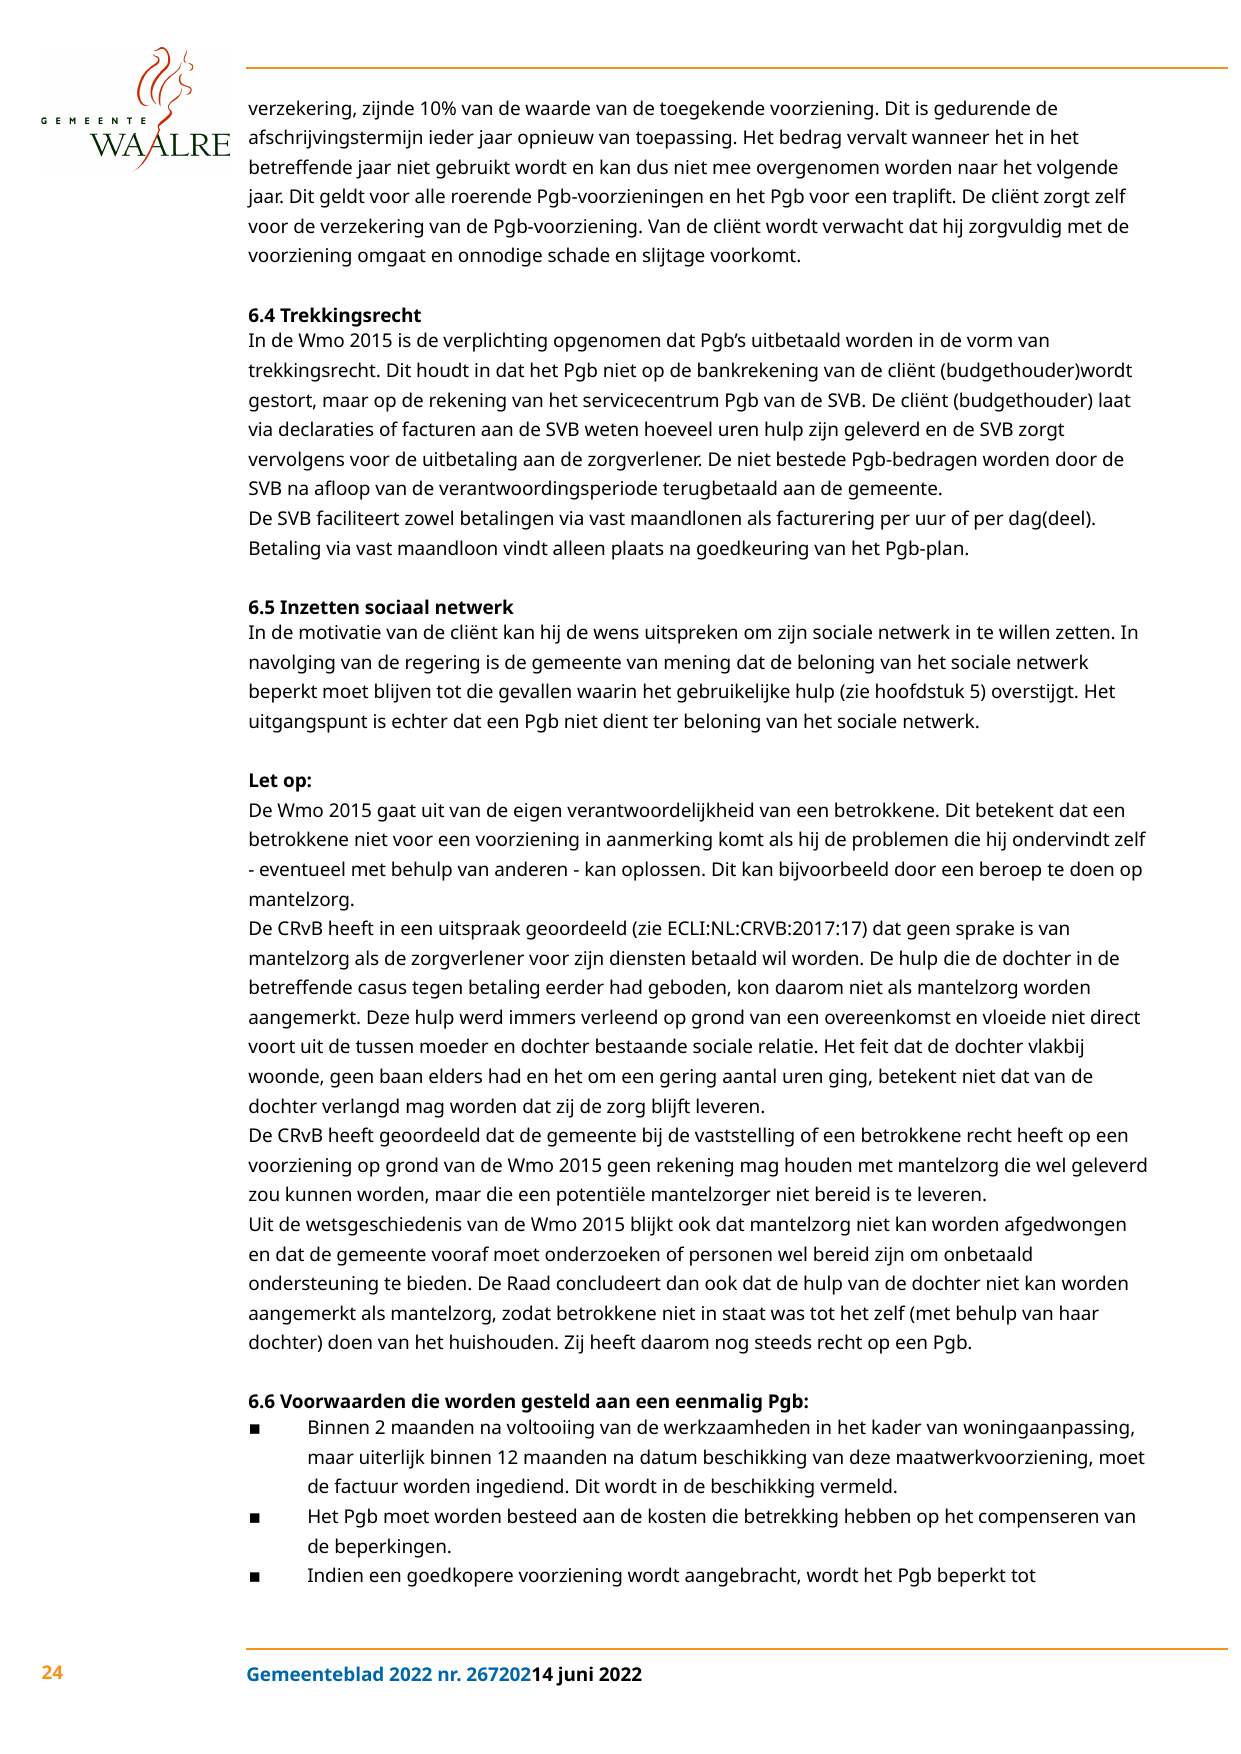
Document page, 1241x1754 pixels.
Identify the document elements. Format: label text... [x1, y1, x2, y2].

text De CRvB heeft in een uitspraak geoordeeld (zie ECLI:NL:CRVB:2017:17) dat geen sprake is van mantelzorg als de zorgverlener voor zijn diensten betaald wil worden. De hulp die de dochter in de betreffende casus tegen betaling eerder had geboden, kon daarom niet als mantelzorg worden aangemerkt. Deze hulp werd immers verleend op grond van een overeenkomst en vloeide niet direct voort uit de tussen moeder en dochter bestaande sociale relatie. Het feit dat de dochter vlakbij woonde, geen baan elders had en het om een gering aantal uren ging, betekent niet dat van de dochter verlangd mag worden dat zij de zorg blijft leveren. [248, 915, 1152, 1119]
text 6.6 Voorwaarden die worden gesteld aan een eenmalig Pgb: [248, 1389, 1152, 1414]
text Uit de wetsgeschiedenis van de Wmo 2015 blijkt ook dat mantelzorg niet kan worden afgedwongen en dat de gemeente vooraf moet onderzoeken of personen wel bereid zijn om onbetaald ondersteuning te bieden. De Raad concludeert dan ook dat de hulp van de dochter niet kan worden aangemerkt als mantelzorg, zodat betrokkene niet in staat was tot het zelf (met behulp van haar dochter) doen van het huishouden. Zij heeft daarom nog steeds recht op een Pgb. [248, 1211, 1152, 1355]
list Binnen 2 maanden na voltooiing van de werkzaamheden in het kader van woningaanpassing, maar uiterlijk binnen 12 maanden na datum beschikking van deze maatwerkvoorziening, moet de factuur worden ingediend. Dit wordt in de beschikking vermeld. [248, 1414, 1152, 1499]
text De SVB faciliteert zowel betalingen via vast maandlonen als facturering per uur of per dag(deel). Betaling via vast maandloon vindt alleen plaats na goedkeuring van het Pgb-plan. [248, 505, 1152, 560]
text In de motivatie van de cliënt kan hij de wens uitspreken om zijn sociale netwerk in te willen zetten. In navolging van de regering is de gemeente van mening dat de beloning van het sociale netwerk beperkt moet blijven tot die gevallen waarin het gebruikelijke hulp (zie hoofdstuk 5) overstijgt. Het uitgangspunt is echter dat een Pgb niet dient ter beloning van het sociale netwerk. [248, 619, 1152, 734]
text De Wmo 2015 gaat uit van de eigen verantwoordelijkheid van een betrokkene. Dit betekent dat een betrokkene niet voor een voorziening in aanmerking komt als hij de problemen die hij ondervindt zelf - eventueel met behulp van anderen - kan oplossen. Dit kan bijvoorbeeld door een beroep te doen op mantelzorg. [248, 797, 1152, 912]
picture [41, 47, 231, 172]
text 6.5 Inzetten sociaal netwerk [248, 594, 1152, 619]
text verzekering, zijnde 10% van de waarde van de toegekende voorziening. Dit is gedurende de afschrijvingstermijn ieder jaar opnieuw van toepassing. Het bedrag vervalt wanneer het in het betreffende jaar niet gebruikt wordt en kan dus niet mee overgenomen worden naar het volgende jaar. Dit geldt voor alle roerende Pgb-voorzieningen en het Pgb voor een traplift. De cliënt zorgt zelf voor de verzekering van de Pgb-voorziening. Van de cliënt wordt verwacht dat hij zorgvuldig met de voorziening omgaat en onnodige schade en slijtage voorkomt. [248, 95, 1152, 268]
text In de Wmo 2015 is de verplichting opgenomen dat Pgb’s uitbetaald worden in de vorm van trekkingsrecht. Dit houdt in dat het Pgb niet op de bankrekening van de cliënt (budgethouder)wordt gestort, maar op de rekening van het servicecentrum Pgb van de SVB. De cliënt (budgethouder) laat via declaraties of facturen aan de SVB weten hoeveel uren hulp zijn geleverd en de SVB zorgt vervolgens voor de uitbetaling aan de zorgverlener. De niet bestede Pgb-bedragen worden door de SVB na afloop van de verantwoordingsperiode terugbetaald aan de gemeente. [248, 328, 1152, 501]
text De CRvB heeft geoordeeld dat de gemeente bij de vaststelling of een betrokkene recht heeft op een voorziening op grond van de Wmo 2015 geen rekening mag houden met mantelzorg die wel geleverd zou kunnen worden, maar die een potentiële mantelzorger niet bereid is te leveren. [248, 1122, 1152, 1207]
text Let op: [248, 767, 1152, 793]
text 6.4 Trekkingsrecht [248, 302, 1152, 328]
list Het Pgb moet worden besteed aan de kosten die betrekking hebben op het compenseren van de beperkingen. [248, 1503, 1152, 1558]
list Indien een goedkopere voorziening wordt aangebracht, wordt het Pgb beperkt tot [248, 1562, 1152, 1588]
